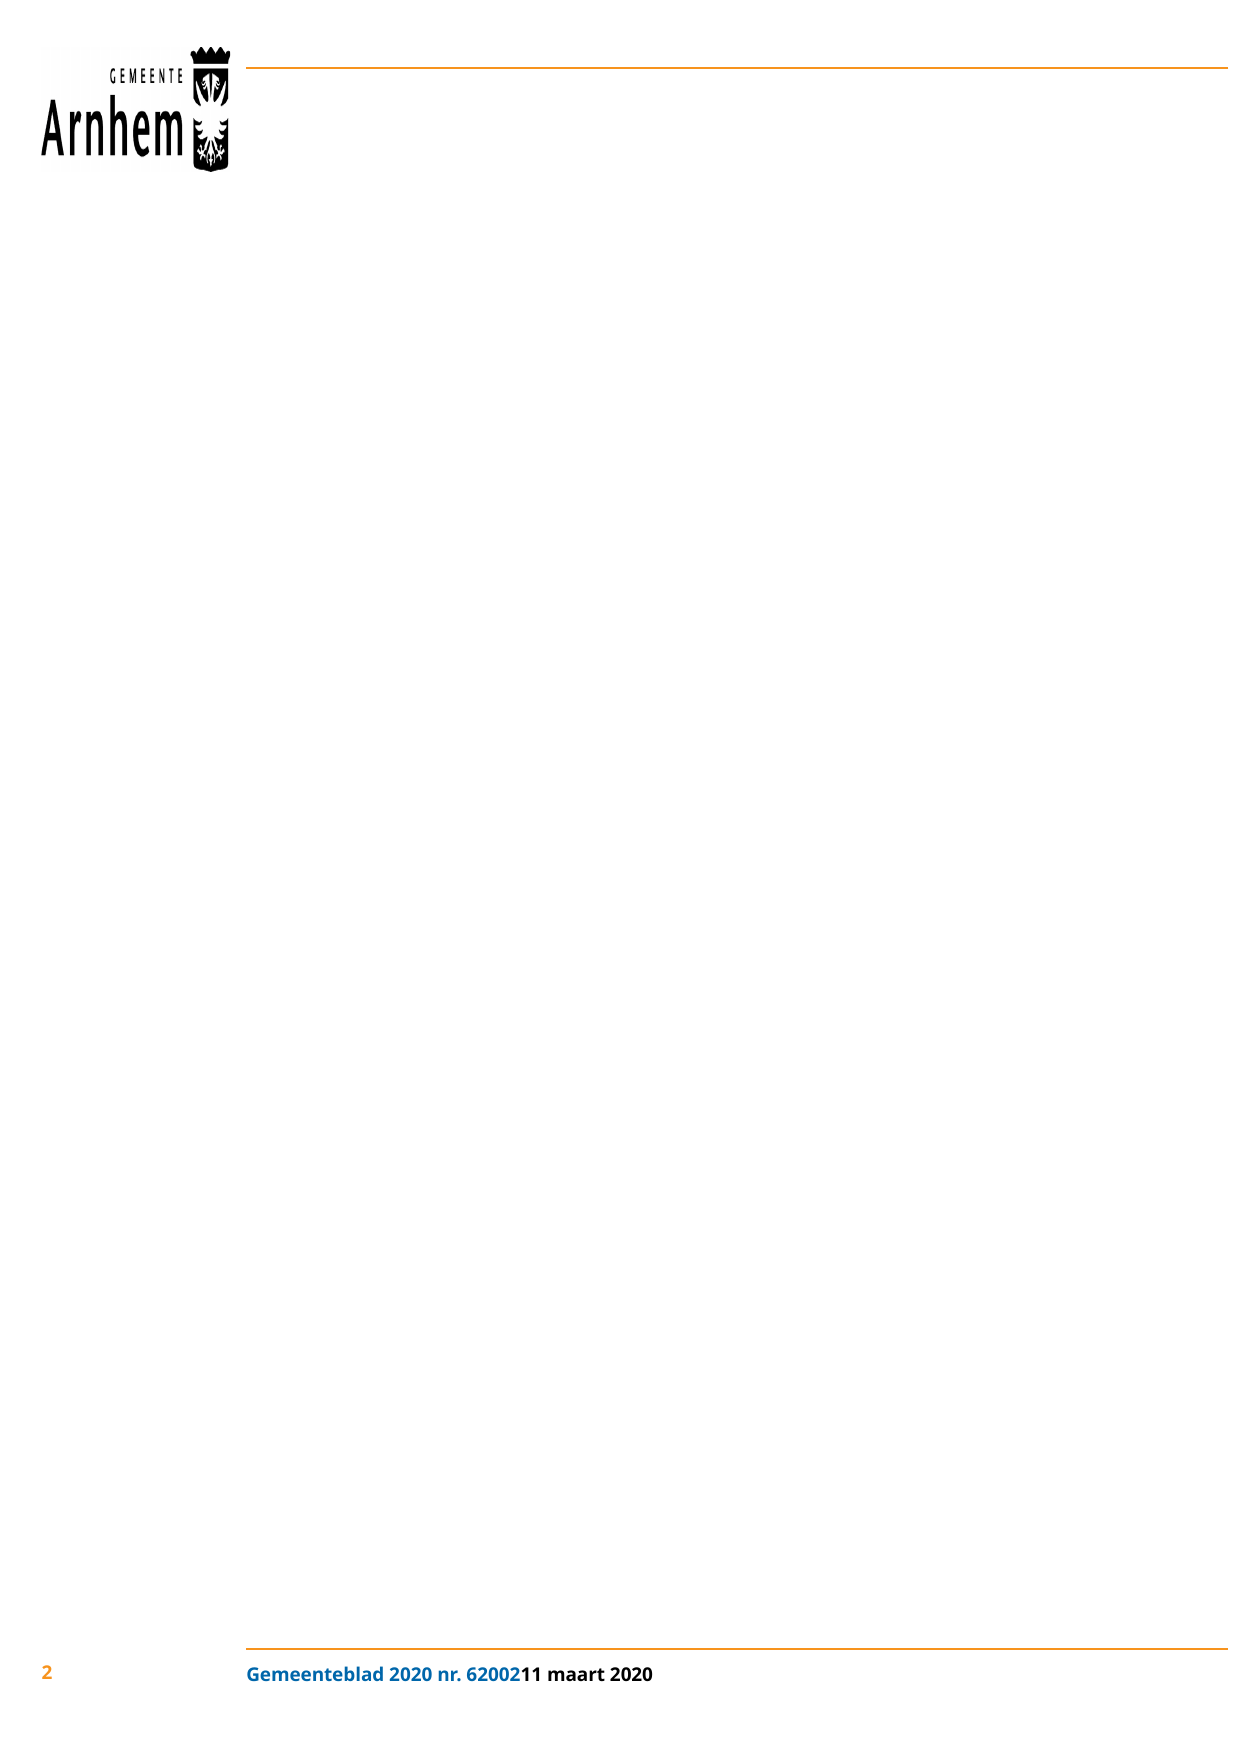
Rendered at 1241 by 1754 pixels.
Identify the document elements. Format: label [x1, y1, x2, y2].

picture [41, 47, 231, 172]
